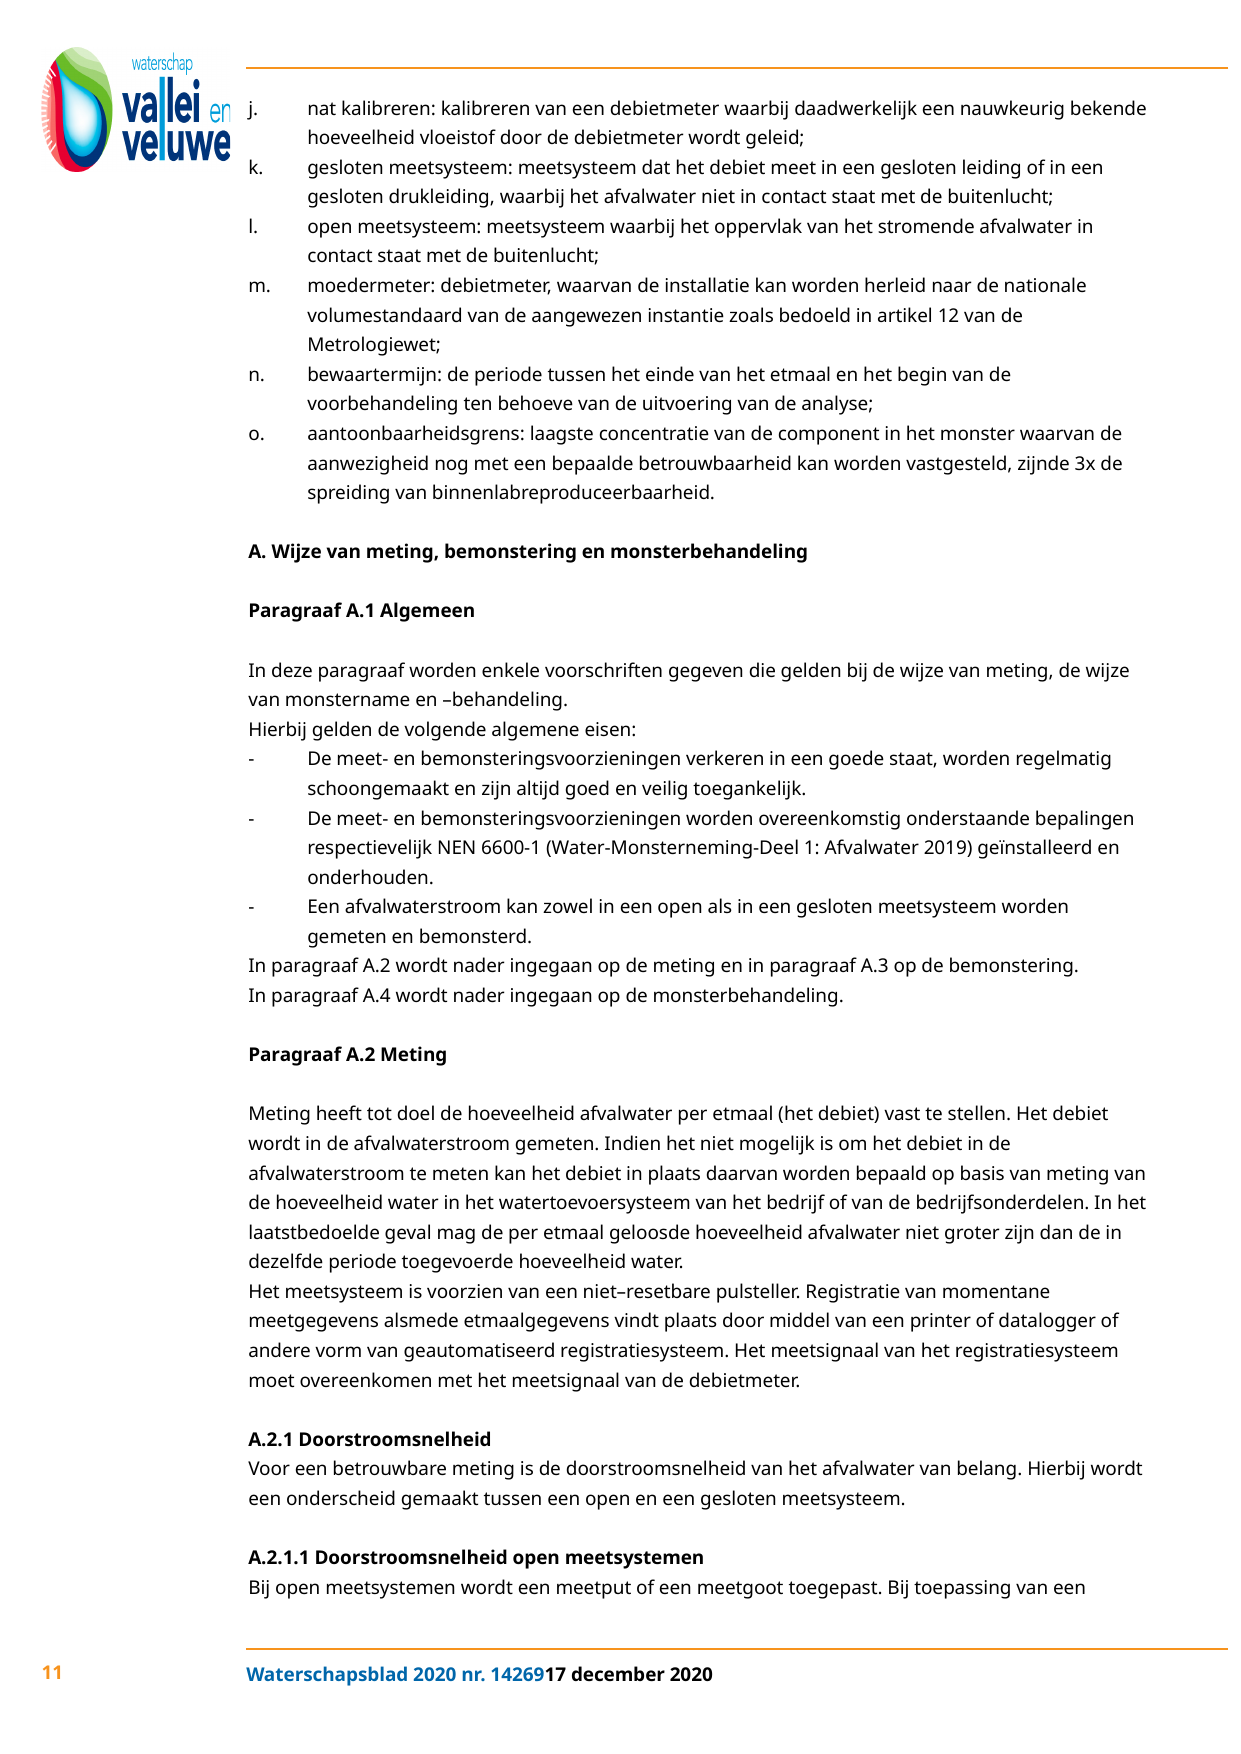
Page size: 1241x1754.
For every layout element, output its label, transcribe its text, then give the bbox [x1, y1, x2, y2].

list open meetsysteem: meetsysteem waarbij het oppervlak van het stromende afvalwater in contact staat met de buitenlucht; [248, 213, 1152, 268]
text Paragraaf A.1 Algemeen [248, 598, 1152, 623]
text A.2.1 Doorstroomsnelheid [248, 1426, 1152, 1452]
list aantoonbaarheidsgrens: laagste concentratie van de component in het monster waarvan de aanwezigheid nog met een bepaalde betrouwbaarheid kan worden vastgesteld, zijnde 3x de spreiding van binnenlabreproduceerbaarheid. [248, 420, 1152, 505]
list nat kalibreren: kalibreren van een debietmeter waarbij daadwerkelijk een nauwkeurig bekende hoeveelheid vloeistof door de debietmeter wordt geleid; [248, 95, 1152, 150]
list gesloten meetsysteem: meetsysteem dat het debiet meet in een gesloten leiding of in een gesloten drukleiding, waarbij het afvalwater niet in contact staat met de buitenlucht; [248, 154, 1152, 209]
text Paragraaf A.2 Meting [248, 1041, 1152, 1067]
text A.2.1.1 Doorstroomsnelheid open meetsystemen [248, 1544, 1152, 1570]
text In paragraaf A.4 wordt nader ingegaan op de monsterbehandeling. [248, 982, 1152, 1008]
list De meet- en bemonsteringsvoorzieningen verkeren in een goede staat, worden regelmatig schoongemaakt en zijn altijd goed en veilig toegankelijk. [248, 746, 1152, 801]
text Voor een betrouwbare meting is de doorstroomsnelheid van het afvalwater van belang. Hierbij wordt een onderscheid gemaakt tussen een open en een gesloten meetsysteem. [248, 1456, 1152, 1511]
text Het meetsysteem is voorzien van een niet–resetbare pulsteller. Registratie van momentane meetgegevens alsmede etmaalgegevens vindt plaats door middel van een printer of datalogger of andere vorm van geautomatiseerd registratiesysteem. Het meetsignaal van het registratiesysteem moet overeenkomen met het meetsignaal van de debietmeter. [248, 1278, 1152, 1393]
list De meet- en bemonsteringsvoorzieningen worden overeenkomstig onderstaande bepalingen respectievelijk NEN 6600-1 (Water-Monsterneming-Deel 1: Afvalwater 2019) geïnstalleerd en onderhouden. [248, 805, 1152, 890]
text Meting heeft tot doel de hoeveelheid afvalwater per etmaal (het debiet) vast te stellen. Het debiet wordt in de afvalwaterstroom gemeten. Indien het niet mogelijk is om het debiet in de afvalwaterstroom te meten kan het debiet in plaats daarvan worden bepaald op basis van meting van de hoeveelheid water in het watertoevoersysteem van het bedrijf of van de bedrijfsonderdelen. In het laatstbedoelde geval mag de per etmaal geloosde hoeveelheid afvalwater niet groter zijn dan de in dezelfde periode toegevoerde hoeveelheid water. [248, 1101, 1152, 1274]
picture [41, 47, 231, 172]
list bewaartermijn: de periode tussen het einde van het etmaal en het begin van de voorbehandeling ten behoeve van de uitvoering van de analyse; [248, 361, 1152, 416]
text Hierbij gelden de volgende algemene eisen: [248, 716, 1152, 742]
list Een afvalwaterstroom kan zowel in een open als in een gesloten meetsysteem worden gemeten en bemonsterd. [248, 893, 1152, 949]
text In deze paragraaf worden enkele voorschriften gegeven die gelden bij de wijze van meting, de wijze van monstername en –behandeling. [248, 657, 1152, 712]
text Bij open meetsystemen wordt een meetput of een meetgoot toegepast. Bij toepassing van een [248, 1574, 1152, 1600]
text A. Wijze van meting, bemonstering en monsterbehandeling [248, 538, 1152, 564]
list moedermeter: debietmeter, waarvan de installatie kan worden herleid naar de nationale volumestandaard van de aangewezen instantie zoals bedoeld in artikel 12 van de Metrologiewet; [248, 272, 1152, 357]
text In paragraaf A.2 wordt nader ingegaan op de meting en in paragraaf A.3 op de bemonstering. [248, 953, 1152, 978]
